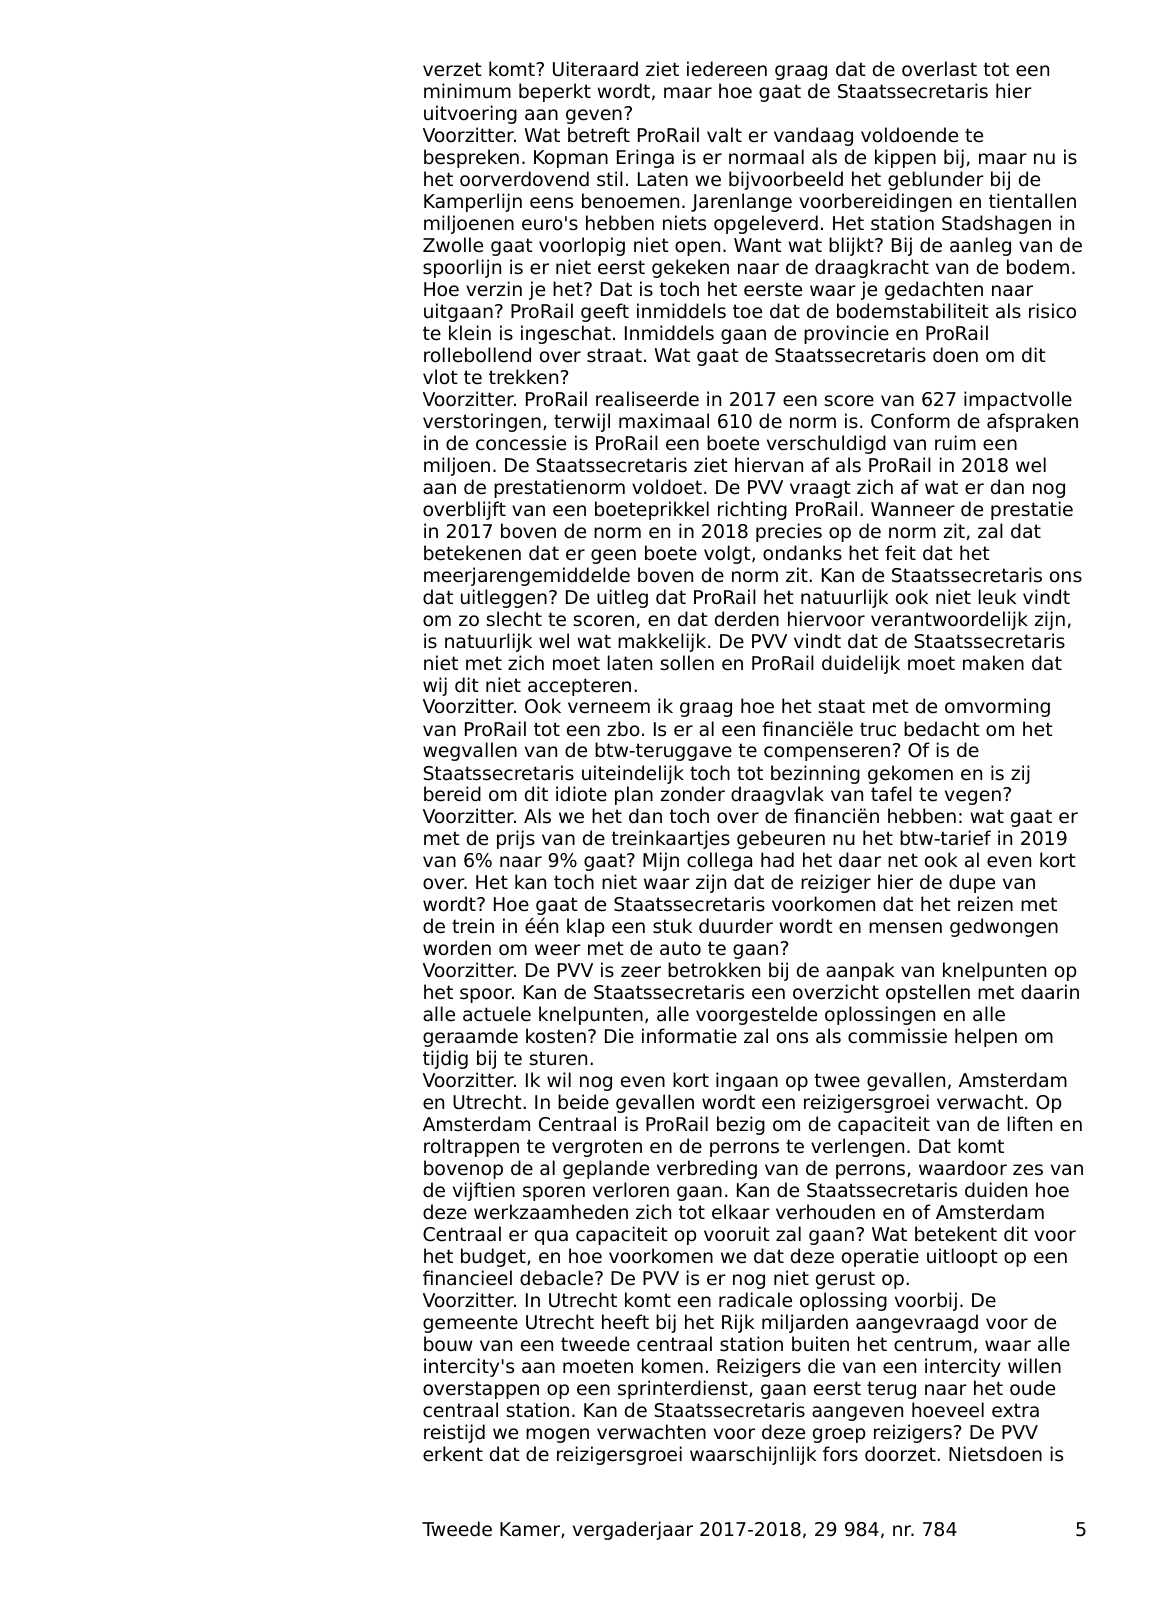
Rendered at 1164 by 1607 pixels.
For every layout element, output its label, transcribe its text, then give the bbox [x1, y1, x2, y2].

text Voorzitter. Ook verneem ik graag hoe het staat met de omvorming van ProRail tot een zbo. Is er al een financiële truc bedacht om het wegvallen van de btw-teruggave te compenseren? Of is de Staatssecretaris uiteindelijk toch tot bezinning gekomen en is zij bereid om dit idiote plan zonder draagvlak van tafel te vegen? [422, 696, 1087, 806]
text Voorzitter. In Utrecht komt een radicale oplossing voorbij. De gemeente Utrecht heeft bij het Rijk miljarden aangevraagd voor de bouw van een tweede centraal station buiten het centrum, waar alle intercity's aan moeten komen. Reizigers die van een intercity willen overstappen op een sprinterdienst, gaan eerst terug naar het oude centraal station. Kan de Staatssecretaris aangeven hoeveel extra reistijd we mogen verwachten voor deze groep reizigers? De PVV erkent dat de reizigersgroei waarschijnlijk fors doorzet. Nietsdoen is [422, 1290, 1087, 1466]
text Voorzitter. Ik wil nog even kort ingaan op twee gevallen, Amsterdam en Utrecht. In beide gevallen wordt een reizigersgroei verwacht. Op Amsterdam Centraal is ProRail bezig om de capaciteit van de liften en roltrappen te vergroten en de perrons te verlengen. Dat komt bovenop de al geplande verbreding van de perrons, waardoor zes van de vijftien sporen verloren gaan. Kan de Staatssecretaris duiden hoe deze werkzaamheden zich tot elkaar verhouden en of Amsterdam Centraal er qua capaciteit op vooruit zal gaan? Wat betekent dit voor het budget, en hoe voorkomen we dat deze operatie uitloopt op een financieel debacle? De PVV is er nog niet gerust op. [422, 1070, 1087, 1290]
text Voorzitter. Als we het dan toch over de financiën hebben: wat gaat er met de prijs van de treinkaartjes gebeuren nu het btw-tarief in 2019 van 6% naar 9% gaat? Mijn collega had het daar net ook al even kort over. Het kan toch niet waar zijn dat de reiziger hier de dupe van wordt? Hoe gaat de Staatssecretaris voorkomen dat het reizen met de trein in één klap een stuk duurder wordt en mensen gedwongen worden om weer met de auto te gaan? [422, 806, 1087, 960]
text verzet komt? Uiteraard ziet iedereen graag dat de overlast tot een minimum beperkt wordt, maar hoe gaat de Staatssecretaris hier uitvoering aan geven? [422, 59, 1087, 125]
text Voorzitter. ProRail realiseerde in 2017 een score van 627 impactvolle verstoringen, terwijl maximaal 610 de norm is. Conform de afspraken in de concessie is ProRail een boete verschuldigd van ruim een miljoen. De Staatssecretaris ziet hiervan af als ProRail in 2018 wel aan de prestatienorm voldoet. De PVV vraagt zich af wat er dan nog overblijft van een boeteprikkel richting ProRail. Wanneer de prestatie in 2017 boven de norm en in 2018 precies op de norm zit, zal dat betekenen dat er geen boete volgt, ondanks het feit dat het meerjarengemiddelde boven de norm zit. Kan de Staatssecretaris ons dat uitleggen? De uitleg dat ProRail het natuurlijk ook niet leuk vindt om zo slecht te scoren, en dat derden hiervoor verantwoordelijk zijn, is natuurlijk wel wat makkelijk. De PVV vindt dat de Staatssecretaris niet met zich moet laten sollen en ProRail duidelijk moet maken dat wij dit niet accepteren. [422, 389, 1087, 696]
text Voorzitter. Wat betreft ProRail valt er vandaag voldoende te bespreken. Kopman Eringa is er normaal als de kippen bij, maar nu is het oorverdovend stil. Laten we bijvoorbeeld het geblunder bij de Kamperlijn eens benoemen. Jarenlange voorbereidingen en tientallen miljoenen euro's hebben niets opgeleverd. Het station Stadshagen in Zwolle gaat voorlopig niet open. Want wat blijkt? Bij de aanleg van de spoorlijn is er niet eerst gekeken naar de draagkracht van de bodem. Hoe verzin je het? Dat is toch het eerste waar je gedachten naar uitgaan? ProRail geeft inmiddels toe dat de bodemstabiliteit als risico te klein is ingeschat. Inmiddels gaan de provincie en ProRail rollebollend over straat. Wat gaat de Staatssecretaris doen om dit vlot te trekken? [422, 125, 1087, 389]
text Voorzitter. De PVV is zeer betrokken bij de aanpak van knelpunten op het spoor. Kan de Staatssecretaris een overzicht opstellen met daarin alle actuele knelpunten, alle voorgestelde oplossingen en alle geraamde kosten? Die informatie zal ons als commissie helpen om tijdig bij te sturen. [422, 960, 1087, 1070]
